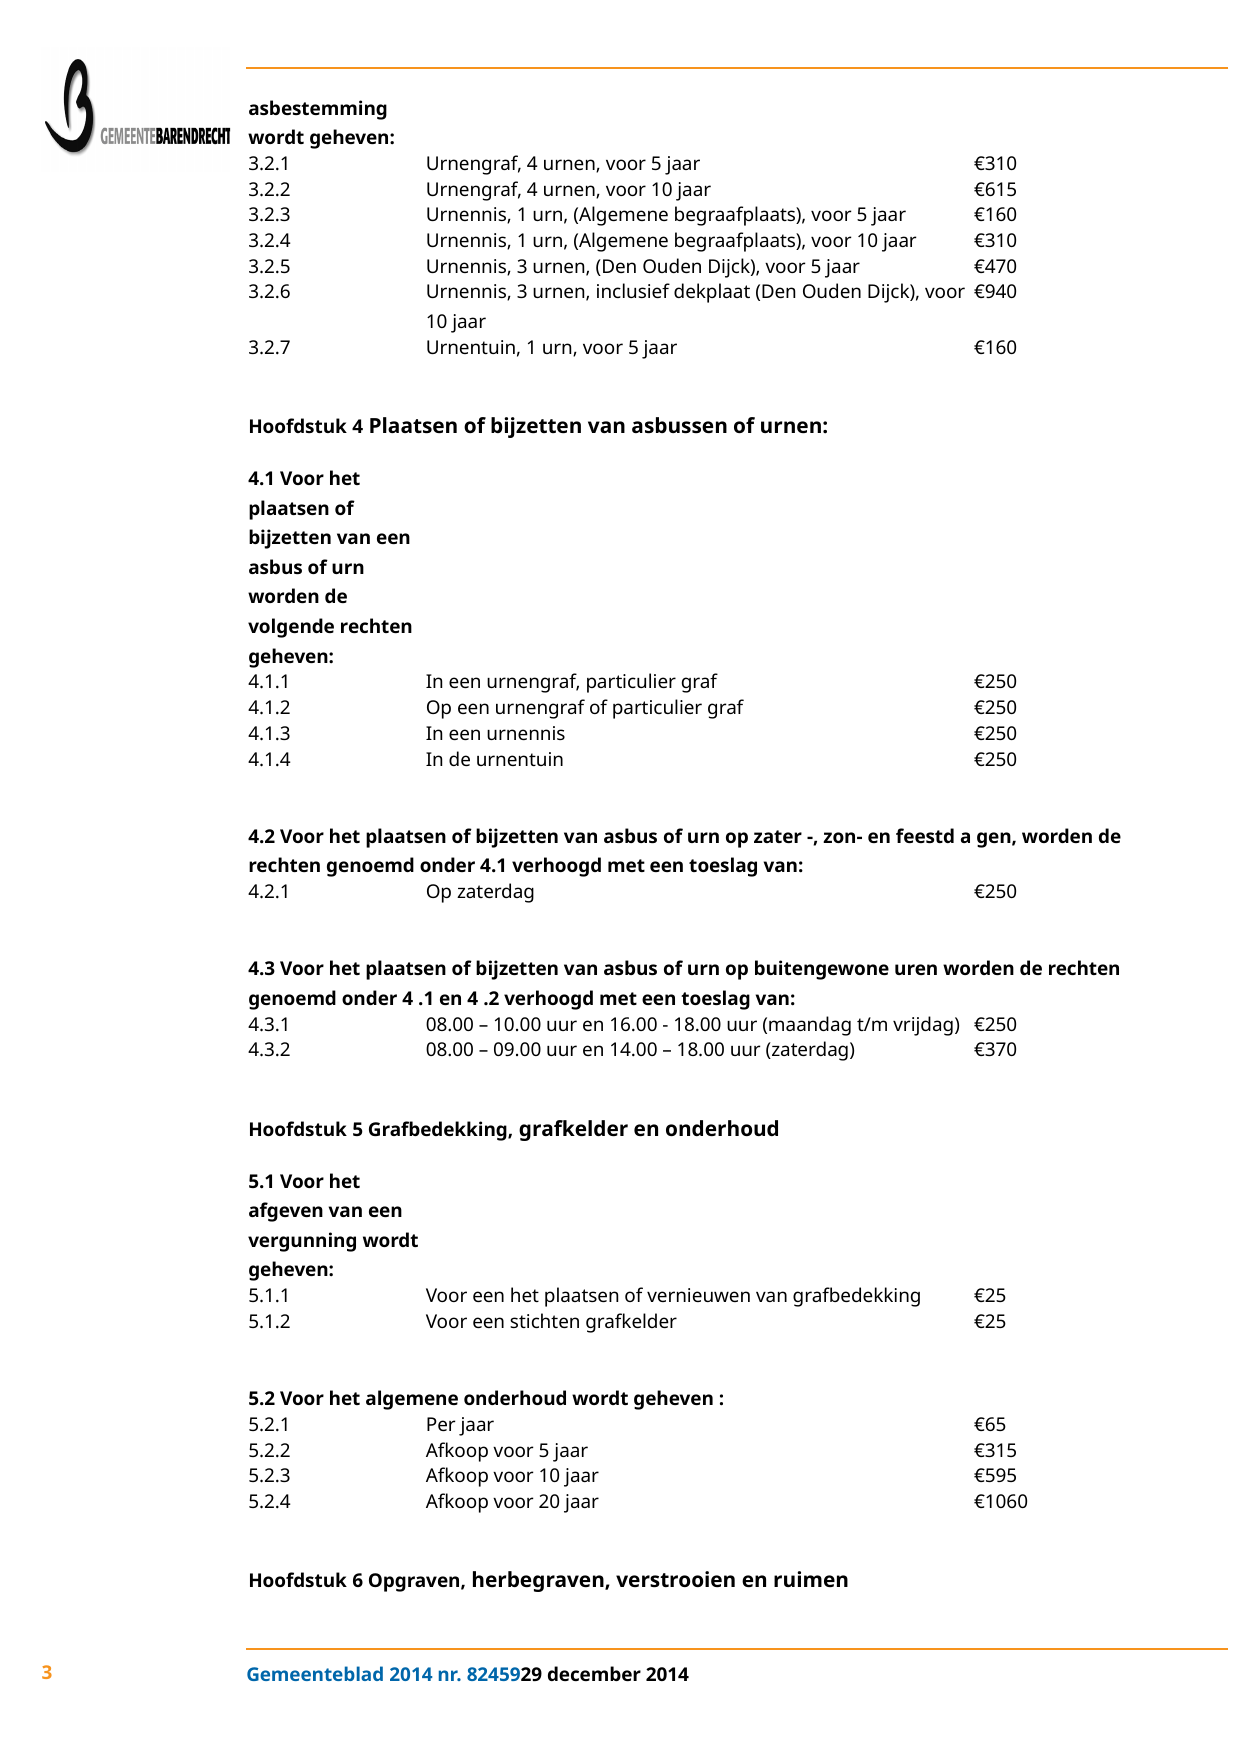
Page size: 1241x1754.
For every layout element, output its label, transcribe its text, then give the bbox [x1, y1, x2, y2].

table_cell €250 [974, 720, 1152, 746]
table_cell In de urnentuin [426, 746, 974, 772]
table_cell €25 [974, 1283, 1152, 1308]
table_cell €250 [974, 694, 1152, 720]
picture [41, 47, 231, 172]
table_cell €940 [974, 279, 1152, 334]
table_cell €250 [974, 669, 1152, 694]
table_cell €160 [974, 334, 1152, 360]
table_cell Op een urnengraf of particulier graf [426, 694, 974, 720]
text Hoofdstuk 6 Opgraven, herbegraven, verstrooien en ruimen [248, 1565, 1152, 1594]
table_cell 08.00 – 09.00 uur en 14.00 – 18.00 uur (zaterdag) [426, 1037, 974, 1062]
table_header asbestemming wordt geheven: [248, 95, 426, 150]
table_header 5.1 Voor het afgeven van een vergunning wordt geheven: [248, 1168, 426, 1282]
table_cell 3.2.2 [248, 176, 426, 202]
table_header 4.1 Voor het plaatsen of bijzetten van een asbus of urn worden de volgende rechten geheven: [248, 465, 426, 669]
table_cell 5.1.2 [248, 1308, 426, 1334]
table_header 4.2 Voor het plaatsen of bijzetten van asbus of urn op zater -, zon- en feestd a gen, worden de rechten genoemd onder 4.1 verhoogd met een toeslag van: [248, 823, 1152, 878]
table_cell 3.2.7 [248, 334, 426, 360]
table_cell 5.1.1 [248, 1283, 426, 1308]
table_cell Urnentuin, 1 urn, voor 5 jaar [426, 334, 974, 360]
table_cell Urnengraf, 4 urnen, voor 5 jaar [426, 150, 974, 176]
table_cell €160 [974, 202, 1152, 227]
table_cell In een urnennis [426, 720, 974, 746]
table_cell €250 [974, 1011, 1152, 1037]
table_cell 4.1.1 [248, 669, 426, 694]
table_cell €65 [974, 1411, 1152, 1437]
table_cell 4.3.2 [248, 1037, 426, 1062]
table_cell 4.1.4 [248, 746, 426, 772]
table_cell €595 [974, 1463, 1152, 1488]
table_cell €250 [974, 746, 1152, 772]
table_cell Voor een stichten grafkelder [426, 1308, 974, 1334]
table_cell €1060 [974, 1488, 1152, 1514]
text Hoofdstuk 4 Plaatsen of bijzetten van asbussen of urnen: [248, 411, 1152, 440]
table_cell €25 [974, 1308, 1152, 1334]
table_cell Op zaterdag [426, 878, 974, 904]
table_cell 5.2.1 [248, 1411, 426, 1437]
table_cell In een urnengraf, particulier graf [426, 669, 974, 694]
table_cell Per jaar [426, 1411, 974, 1437]
table_cell 08.00 – 10.00 uur en 16.00 - 18.00 uur (maandag t/m vrijdag) [426, 1011, 974, 1037]
table_cell €315 [974, 1437, 1152, 1462]
table_cell €370 [974, 1037, 1152, 1062]
table_cell 5.2.2 [248, 1437, 426, 1462]
table_cell Afkoop voor 10 jaar [426, 1463, 974, 1488]
table_cell Afkoop voor 20 jaar [426, 1488, 974, 1514]
table_cell 3.2.3 [248, 202, 426, 227]
table_cell €310 [974, 227, 1152, 253]
table_cell 3.2.1 [248, 150, 426, 176]
table_cell Urnennis, 1 urn, (Algemene begraafplaats), voor 5 jaar [426, 202, 974, 227]
table_cell 3.2.6 [248, 279, 426, 334]
table_cell Voor een het plaatsen of vernieuwen van grafbedekking [426, 1283, 974, 1308]
table_header 4.3 Voor het plaatsen of bijzetten van asbus of urn op buitengewone uren worden de rechten genoemd onder 4 .1 en 4 .2 verhoogd met een toeslag van: [248, 956, 1152, 1011]
table_cell €615 [974, 176, 1152, 202]
table_cell Urnennis, 1 urn, (Algemene begraafplaats), voor 10 jaar [426, 227, 974, 253]
table_cell €250 [974, 878, 1152, 904]
table_cell 5.2.3 [248, 1463, 426, 1488]
table_cell 4.1.3 [248, 720, 426, 746]
table_cell €470 [974, 253, 1152, 279]
table_cell Urnengraf, 4 urnen, voor 10 jaar [426, 176, 974, 202]
table_cell 3.2.5 [248, 253, 426, 279]
table_cell 4.3.1 [248, 1011, 426, 1037]
table_header 5.2 Voor het algemene onderhoud wordt geheven : [248, 1385, 1152, 1411]
table_cell Urnennis, 3 urnen, (Den Ouden Dijck), voor 5 jaar [426, 253, 974, 279]
table_cell 4.1.2 [248, 694, 426, 720]
table_cell Urnennis, 3 urnen, inclusief dekplaat (Den Ouden Dijck), voor 10 jaar [426, 279, 974, 334]
table_cell €310 [974, 150, 1152, 176]
table_cell Afkoop voor 5 jaar [426, 1437, 974, 1462]
table_cell 4.2.1 [248, 878, 426, 904]
text Hoofdstuk 5 Grafbedekking, grafkelder en onderhoud [248, 1114, 1152, 1142]
table_cell 3.2.4 [248, 227, 426, 253]
table_cell 5.2.4 [248, 1488, 426, 1514]
